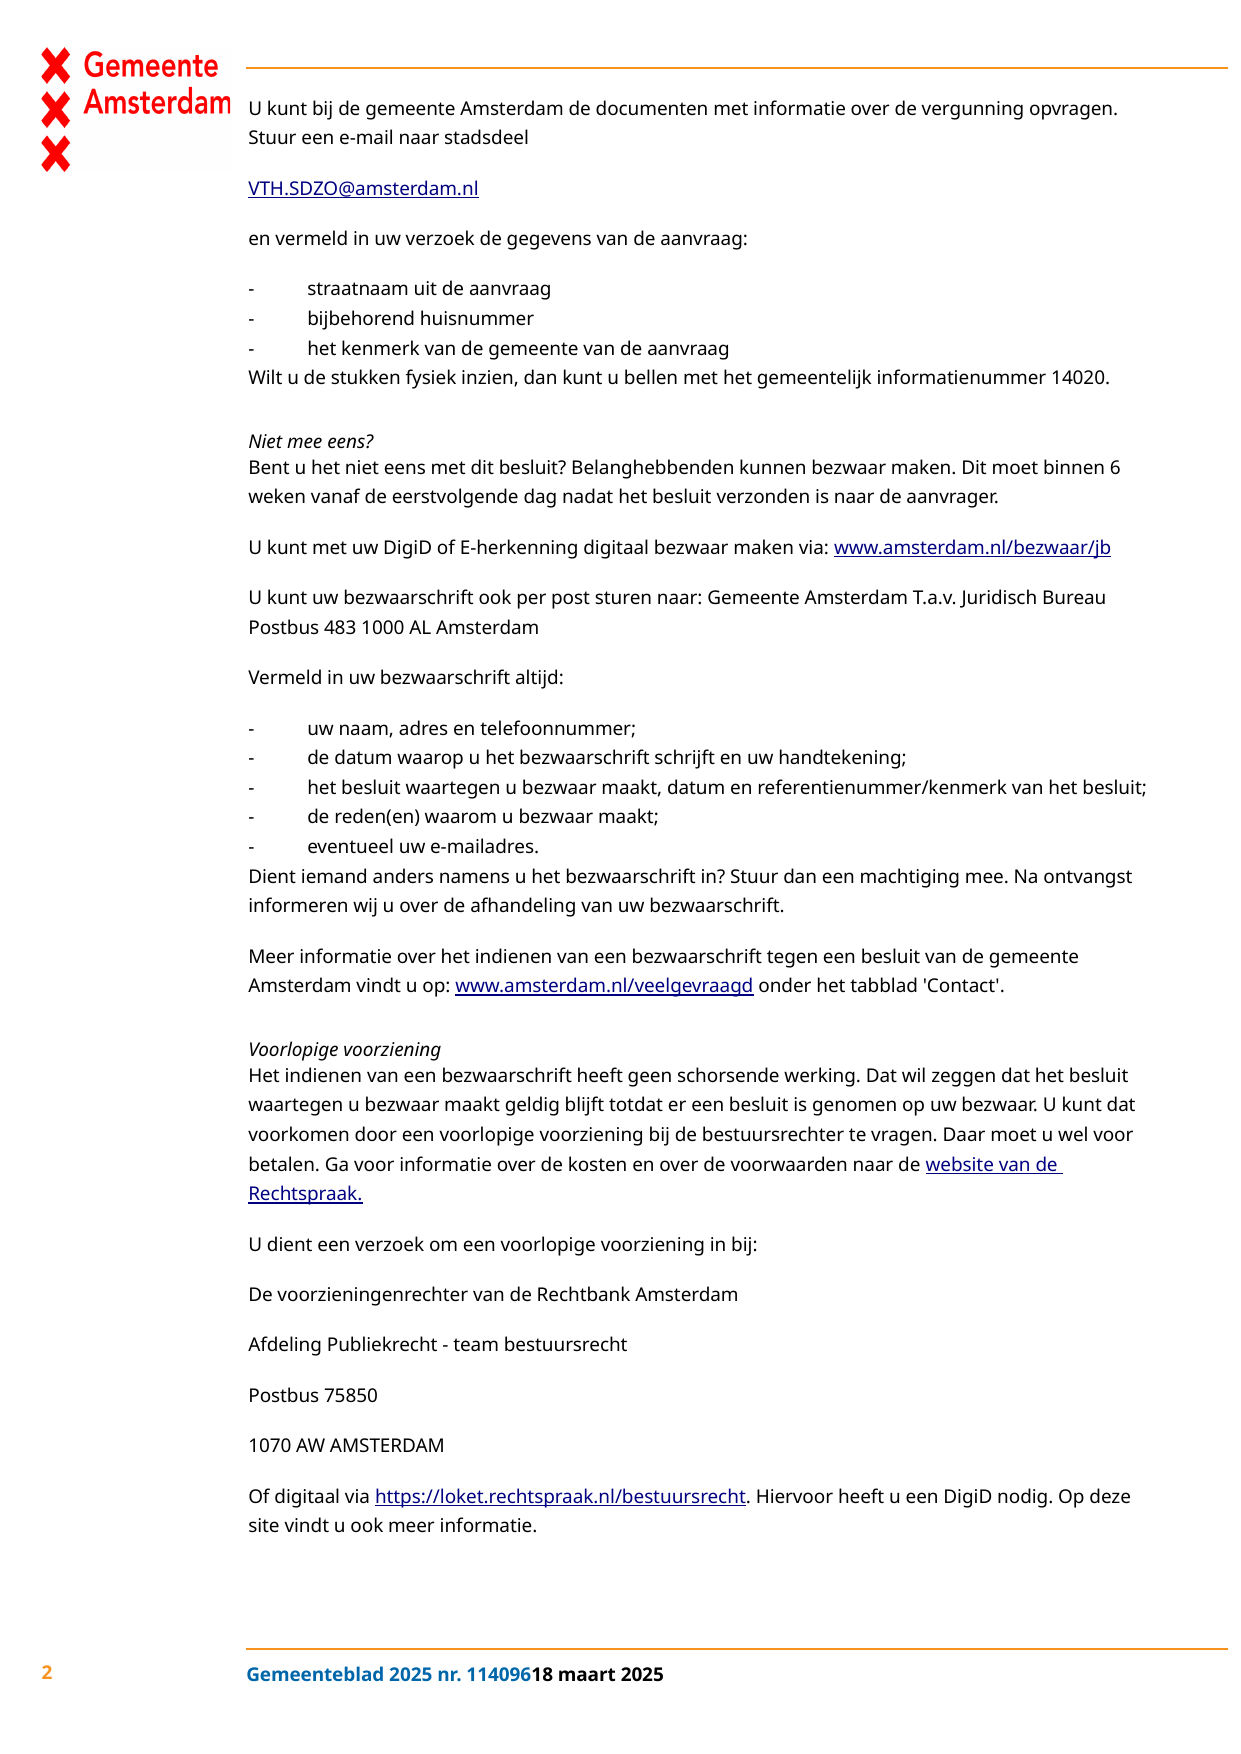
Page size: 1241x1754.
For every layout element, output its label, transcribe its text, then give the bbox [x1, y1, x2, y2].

text en vermeld in uw verzoek de gegevens van de aanvraag: [248, 225, 1152, 251]
text Het indienen van een bezwaarschrift heeft geen schorsende werking. Dat wil zeggen dat het besluit waartegen u bezwaar maakt geldig blijft totdat er een besluit is genomen op uw bezwaar. U kunt dat voorkomen door een voorlopige voorziening bij de bestuursrechter te vragen. Daar moet u wel voor betalen. Ga voor informatie over de kosten en over de voorwaarden naar de website van de Rechtspraak. [248, 1062, 1152, 1206]
text Voorlopige voorziening [248, 1036, 1152, 1062]
text Wilt u de stukken fysiek inzien, dan kunt u bellen met het gemeentelijk informatienummer 14020. [248, 364, 1152, 390]
text Of digitaal via https://loket.rechtspraak.nl/bestuursrecht. Hiervoor heeft u een DigiD nodig. Op deze site vindt u ook meer informatie. [248, 1483, 1152, 1538]
text Meer informatie over het indienen van een bezwaarschrift tegen een besluit van de gemeente Amsterdam vindt u op: www.amsterdam.nl/veelgevraagd onder het tabblad 'Contact'. [248, 943, 1152, 998]
text De voorzieningenrechter van de Rechtbank Amsterdam [248, 1281, 1152, 1307]
text Afdeling Publiekrecht - team bestuursrecht [248, 1332, 1152, 1357]
list de datum waarop u het bezwaarschrift schrijft en uw handtekening; [248, 744, 1152, 770]
text U kunt met uw DigiD of E-herkenning digitaal bezwaar maken via: www.amsterdam.nl/bezwaar/jb [248, 534, 1152, 560]
picture [41, 47, 231, 172]
text U kunt uw bezwaarschrift ook per post sturen naar: Gemeente Amsterdam T.a.v. Juridisch Bureau Postbus 483 1000 AL Amsterdam [248, 584, 1152, 640]
list bijbehorend huisnummer [248, 305, 1152, 331]
list het kenmerk van de gemeente van de aanvraag [248, 335, 1152, 361]
list het besluit waartegen u bezwaar maakt, datum en referentienummer/kenmerk van het besluit; [248, 774, 1152, 800]
text Vermeld in uw bezwaarschrift altijd: [248, 664, 1152, 690]
text Bent u het niet eens met dit besluit? Belanghebbenden kunnen bezwaar maken. Dit moet binnen 6 weken vanaf de eerstvolgende dag nadat het besluit verzonden is naar de aanvrager. [248, 454, 1152, 509]
text Postbus 75850 [248, 1382, 1152, 1408]
list de reden(en) waarom u bezwaar maakt; [248, 804, 1152, 829]
text 1070 AW AMSTERDAM [248, 1432, 1152, 1458]
text Niet mee eens? [248, 428, 1152, 454]
list uw naam, adres en telefoonnummer; [248, 715, 1152, 741]
list straatnaam uit de aanvraag [248, 276, 1152, 301]
text U dient een verzoek om een voorlopige voorziening in bij: [248, 1231, 1152, 1257]
text U kunt bij de gemeente Amsterdam de documenten met informatie over de vergunning opvragen. Stuur een e-mail naar stadsdeel [248, 95, 1152, 150]
text Dient iemand anders namens u het bezwaarschrift in? Stuur dan een machtiging mee. Na ontvangst informeren wij u over de afhandeling van uw bezwaarschrift. [248, 863, 1152, 918]
text VTH.SDZO@amsterdam.nl [248, 175, 1152, 201]
list eventueel uw e-mailadres. [248, 833, 1152, 859]
